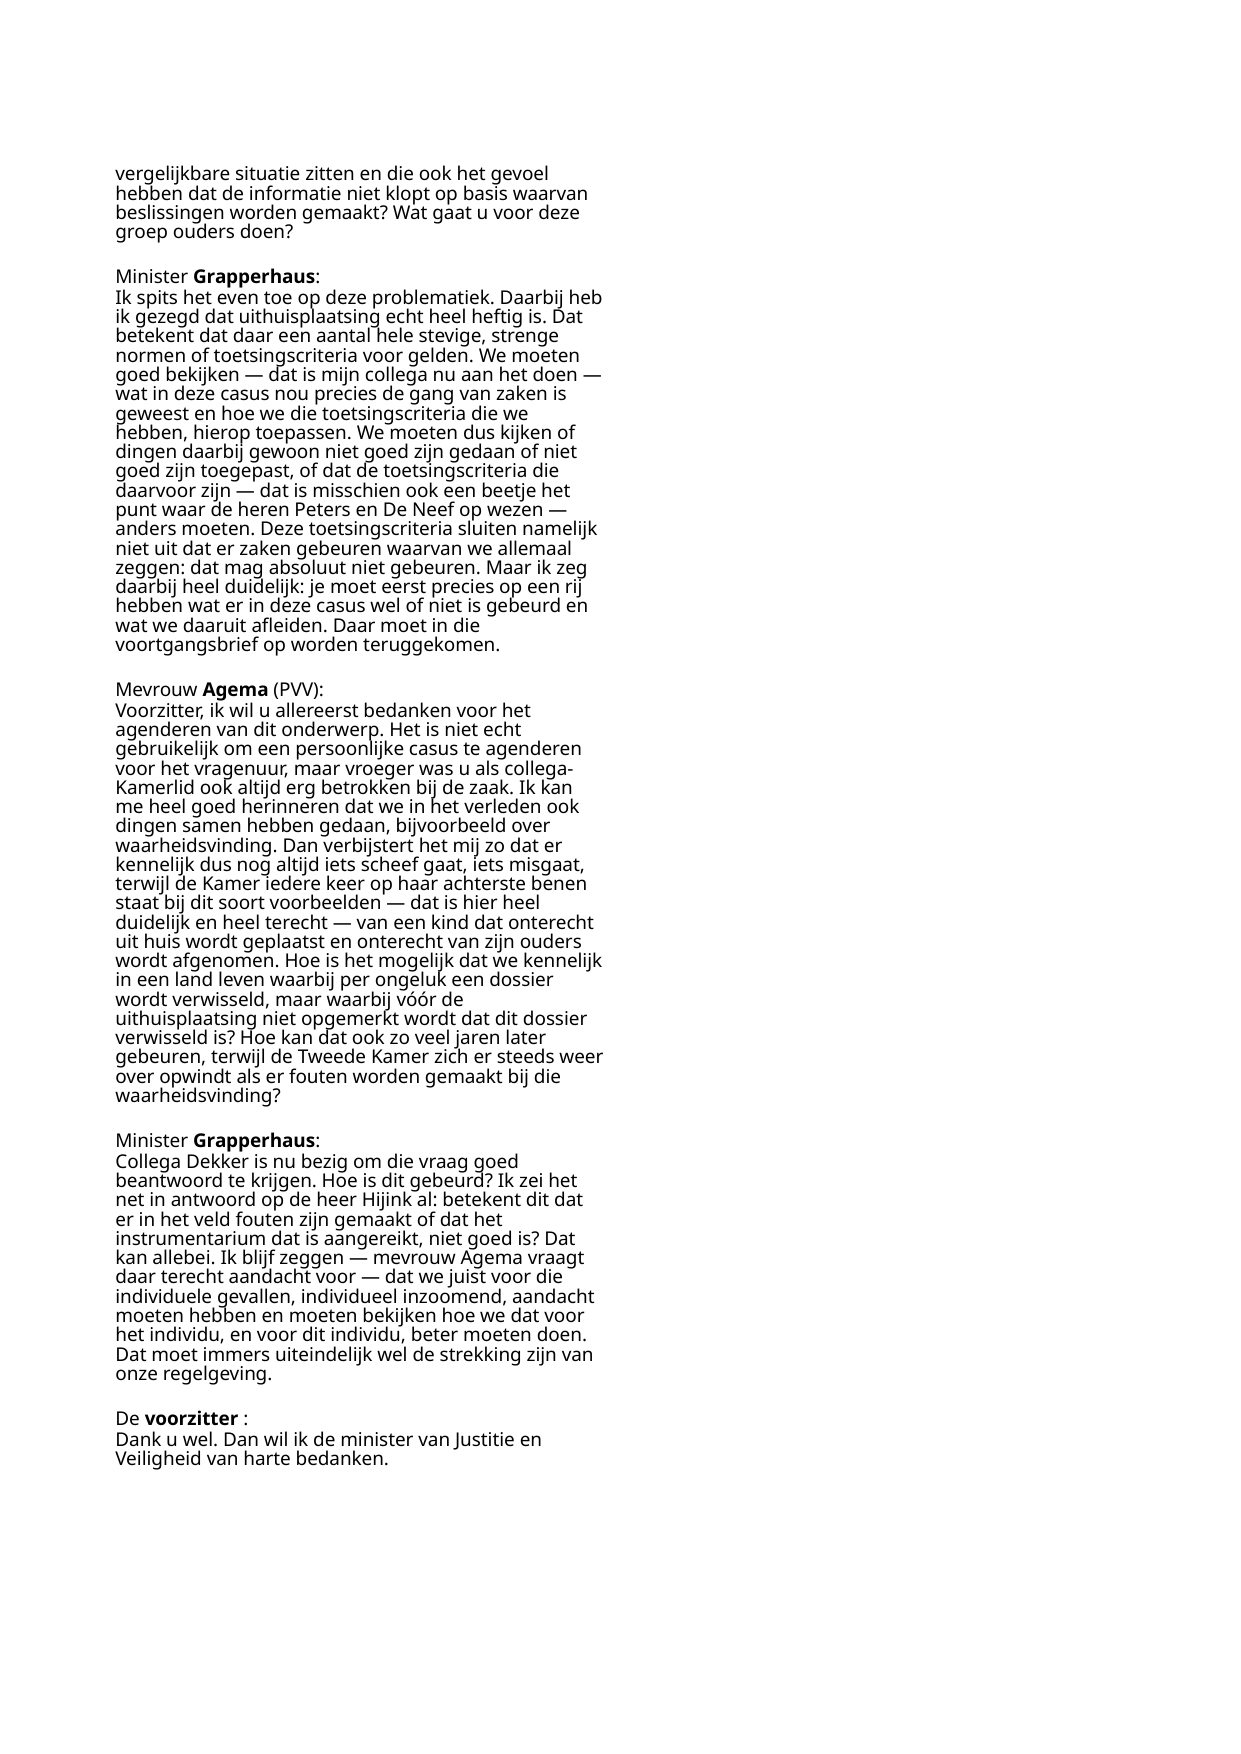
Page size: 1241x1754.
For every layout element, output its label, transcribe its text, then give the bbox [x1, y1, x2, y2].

text Collega Dekker is nu bezig om die vraag goed beantwoord te krijgen. Hoe is dit gebeurd? Ik zei het net in antwoord op de heer Hijink al: betekent dit dat er in het veld fouten zijn gemaakt of dat het instrumentarium dat is aangereikt, niet goed is? Dat kan allebei. Ik blijf zeggen — mevrouw Agema vraagt daar terecht aandacht voor — dat we juist voor die individuele gevallen, individueel inzoomend, aandacht moeten hebben en moeten bekijken hoe we dat voor het individu, en voor dit individu, beter moeten doen. Dat moet immers uiteindelijk wel de strekking zijn van onze regelgeving. [115, 1153, 605, 1384]
text Ik spits het even toe op deze problematiek. Daarbij heb ik gezegd dat uithuisplaatsing echt heel heftig is. Dat betekent dat daar een aantal hele stevige, strenge normen of toetsingscriteria voor gelden. We moeten goed bekijken — dat is mijn collega nu aan het doen — wat in deze casus nou precies de gang van zaken is geweest en hoe we die toetsingscriteria die we hebben, hierop toepassen. We moeten dus kijken of dingen daarbij gewoon niet goed zijn gedaan of niet goed zijn toegepast, of dat de toetsingscriteria die daarvoor zijn — dat is misschien ook een beetje het punt waar de heren Peters en De Neef op wezen — anders moeten. Deze toetsingscriteria sluiten namelijk niet uit dat er zaken gebeuren waarvan we allemaal zeggen: dat mag absoluut niet gebeuren. Maar ik zeg daarbij heel duidelijk: je moet eerst precies op een rij hebben wat er in deze casus wel of niet is gebeurd en wat we daaruit afleiden. Daar moet in die voortgangsbrief op worden teruggekomen. [115, 289, 605, 655]
text Voorzitter, ik wil u allereerst bedanken voor het agenderen van dit onderwerp. Het is niet echt gebruikelijk om een persoonlijke casus te agenderen voor het vragenuur, maar vroeger was u als collega-Kamerlid ook altijd erg betrokken bij de zaak. Ik kan me heel goed herinneren dat we in het verleden ook dingen samen hebben gedaan, bijvoorbeeld over waarheidsvinding. Dan verbijstert het mij zo dat er kennelijk dus nog altijd iets scheef gaat, iets misgaat, terwijl de Kamer iedere keer op haar achterste benen staat bij dit soort voorbeelden — dat is hier heel duidelijk en heel terecht — van een kind dat onterecht uit huis wordt geplaatst en onterecht van zijn ouders wordt afgenomen. Hoe is het mogelijk dat we kennelijk in een land leven waarbij per ongeluk een dossier wordt verwisseld, maar waarbij vóór de uithuisplaatsing niet opgemerkt wordt dat dit dossier verwisseld is? Hoe kan dat ook zo veel jaren later gebeuren, terwijl de Tweede Kamer zich er steeds weer over opwindt als er fouten worden gemaakt bij die waarheidsvinding? [115, 702, 605, 1106]
text vergelijkbare situatie zitten en die ook het gevoel hebben dat de informatie niet klopt op basis waarvan beslissingen worden gemaakt? Wat gaat u voor deze groep ouders doen? [115, 165, 605, 242]
text Minister Grapperhaus: [115, 1127, 605, 1153]
text Dank u wel. Dan wil ik de minister van Justitie en Veiligheid van harte bedanken. [115, 1431, 605, 1469]
text De voorzitter : [115, 1405, 605, 1431]
text Minister Grapperhaus: [115, 263, 605, 289]
text Mevrouw Agema (PVV): [115, 676, 605, 702]
